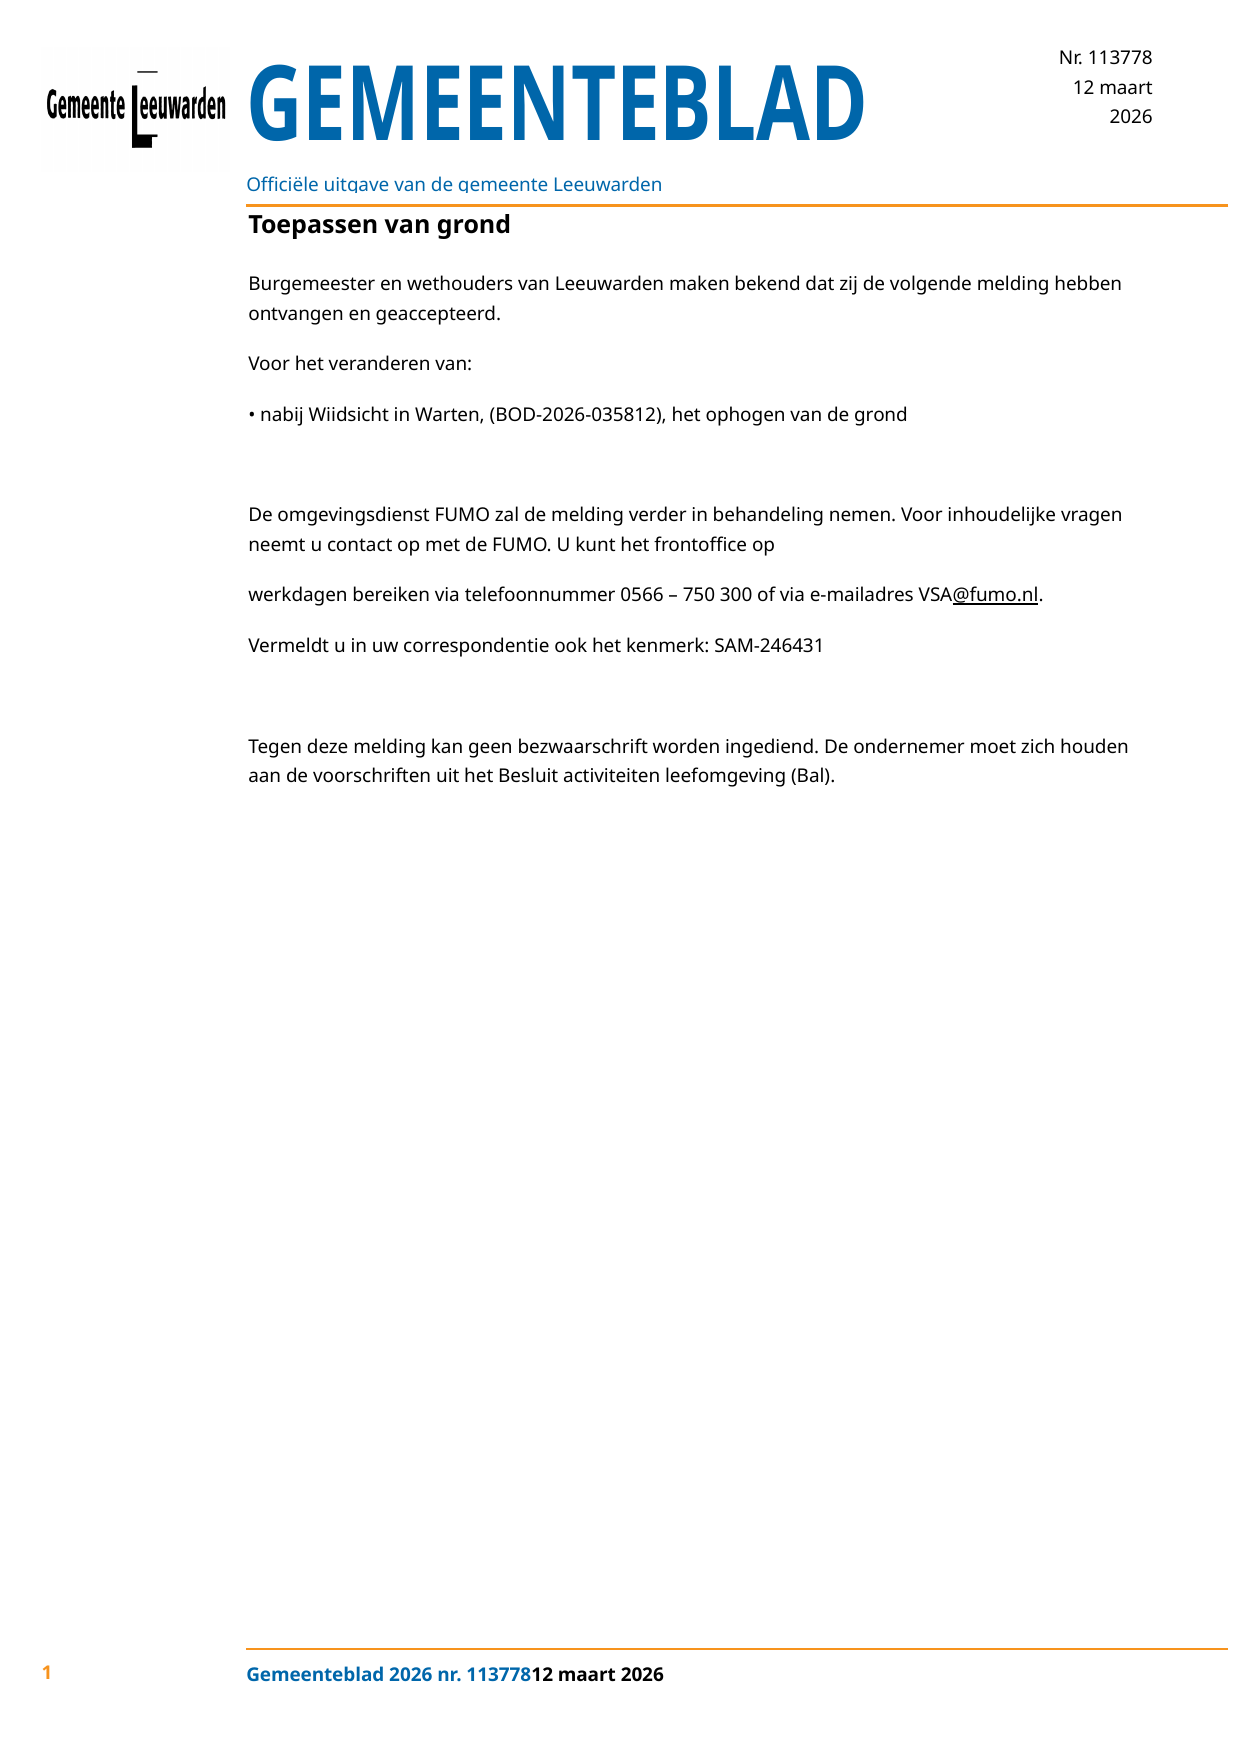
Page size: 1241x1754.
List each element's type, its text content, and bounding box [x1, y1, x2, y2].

text Burgemeester en wethouders van Leeuwarden maken bekend dat zij de volgende melding hebben ontvangen en geaccepteerd. [248, 270, 1152, 326]
text werkdagen bereiken via telefoonnummer 0566 – 750 300 of via e-mailadres VSA@fumo.nl. [248, 582, 1152, 607]
text Tegen deze melding kan geen bezwaarschrift worden ingediend. De ondernemer moet zich houden aan de voorschriften uit het Besluit activiteiten leefomgeving (Bal). [248, 733, 1152, 788]
text Voor het veranderen van: [248, 350, 1152, 376]
text Vermeldt u in uw correspondentie ook het kenmerk: SAM-246431 [248, 632, 1152, 658]
picture [41, 47, 231, 172]
text Toepassen van grond [248, 207, 1152, 241]
text De omgevingsdienst FUMO zal de melding verder in behandeling nemen. Voor inhoudelijke vragen neemt u contact op met de FUMO. U kunt het frontoffice op [248, 502, 1152, 557]
text • nabij Wiidsicht in Warten, (BOD-2026-035812), het ophogen van de grond [248, 401, 1152, 426]
